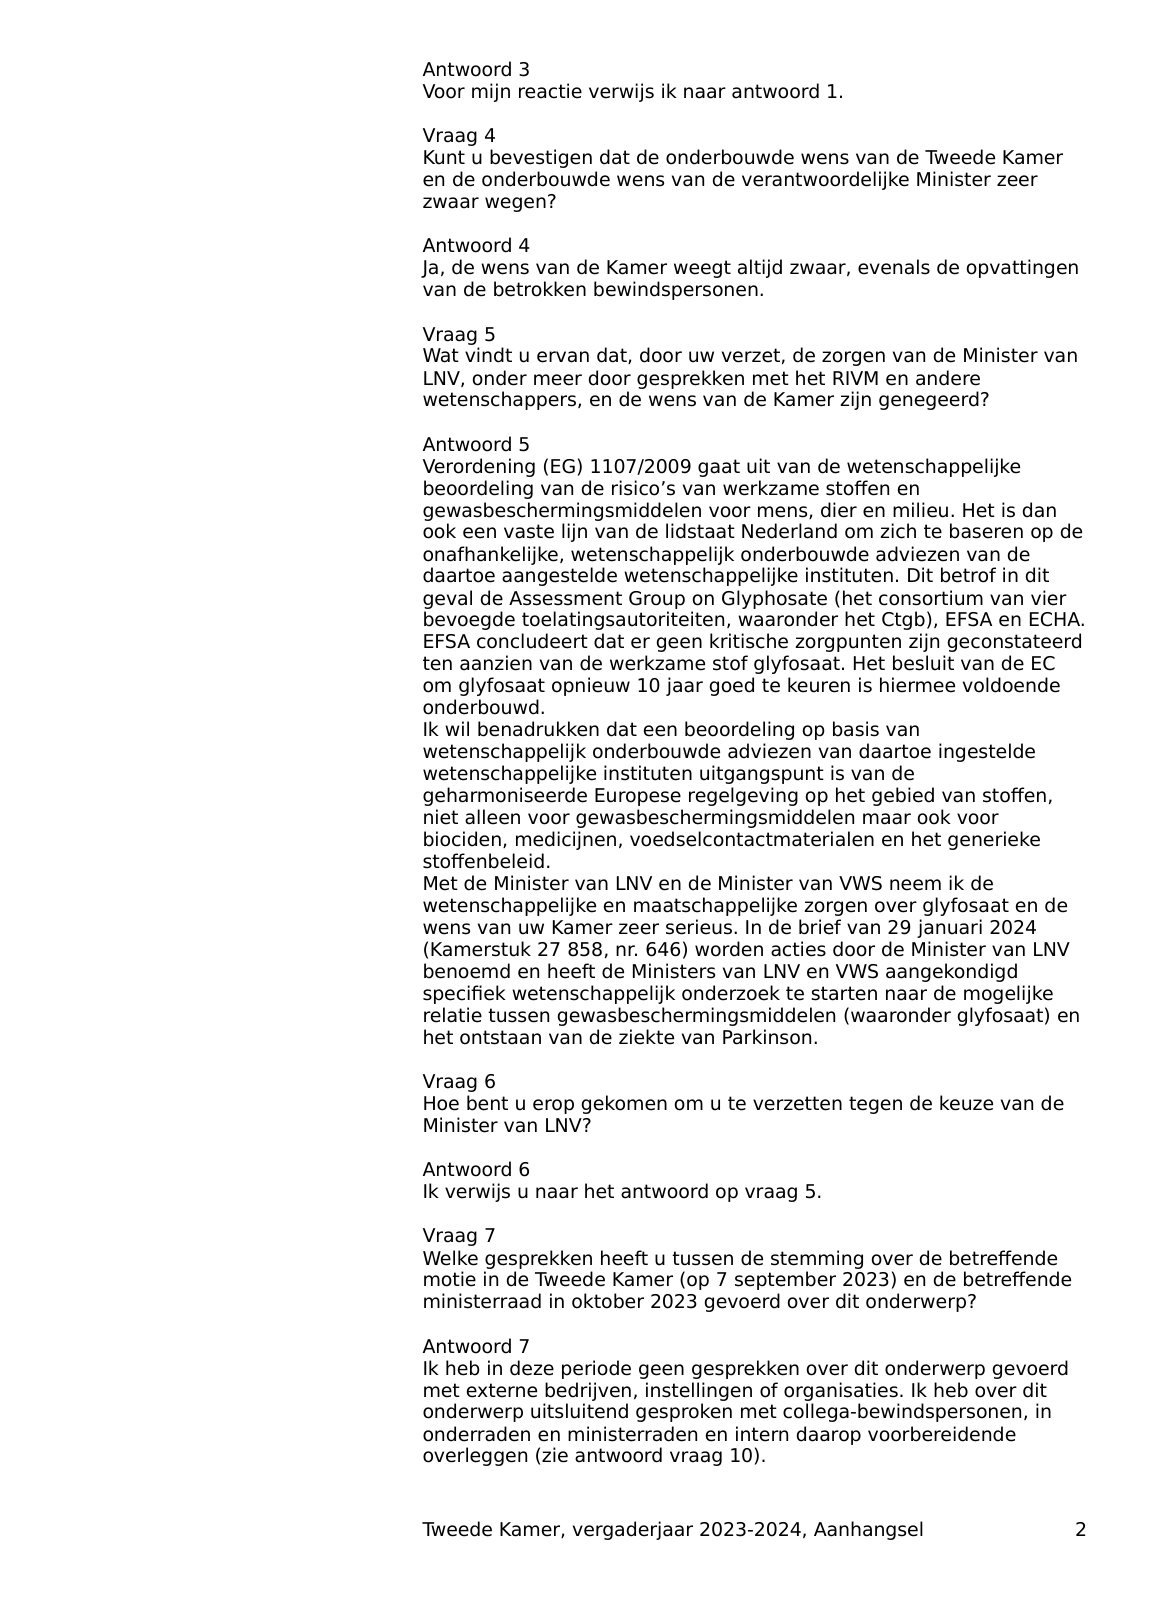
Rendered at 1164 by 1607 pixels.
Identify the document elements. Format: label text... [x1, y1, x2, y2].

text Antwoord 3 [422, 59, 1087, 81]
text Vraag 4 [422, 125, 1087, 147]
text Ik heb in deze periode geen gesprekken over dit onderwerp gevoerd met externe bedrijven, instellingen of organisaties. Ik heb over dit onderwerp uitsluitend gesproken met collega-bewindspersonen, in onderraden en ministerraden en intern daarop voorbereidende overleggen (zie antwoord vraag 10). [422, 1357, 1087, 1467]
text Antwoord 7 [422, 1336, 1087, 1357]
text Vraag 6 [422, 1071, 1087, 1093]
text Hoe bent u erop gekomen om u te verzetten tegen de keuze van de Minister van LNV? [422, 1093, 1087, 1137]
text Ik verwijs u naar het antwoord op vraag 5. [422, 1181, 1087, 1203]
text Met de Minister van LNV en de Minister van VWS neem ik de wetenschappelijke en maatschappelijke zorgen over glyfosaat en de wens van uw Kamer zeer serieus. In de brief van 29 januari 2024 (Kamerstuk 27 858, nr. 646) worden acties door de Minister van LNV benoemd en heeft de Ministers van LNV en VWS aangekondigd specifiek wetenschappelijk onderzoek te starten naar de mogelijke relatie tussen gewasbeschermingsmiddelen (waaronder glyfosaat) en het ontstaan van de ziekte van Parkinson. [422, 873, 1087, 1049]
text Vraag 5 [422, 323, 1087, 345]
text Verordening (EG) 1107/2009 gaat uit van de wetenschappelijke beoordeling van de risico’s van werkzame stoffen en gewasbeschermingsmiddelen voor mens, dier en milieu. Het is dan ook een vaste lijn van de lidstaat Nederland om zich te baseren op de onafhankelijke, wetenschappelijk onderbouwde adviezen van de daartoe aangestelde wetenschappelijke instituten. Dit betrof in dit geval de Assessment Group on Glyphosate (het consortium van vier bevoegde toelatingsautoriteiten, waaronder het Ctgb), EFSA en ECHA. EFSA concludeert dat er geen kritische zorgpunten zijn geconstateerd ten aanzien van de werkzame stof glyfosaat. Het besluit van de EC om glyfosaat opnieuw 10 jaar goed te keuren is hiermee voldoende onderbouwd. [422, 456, 1087, 719]
text Welke gesprekken heeft u tussen de stemming over de betreffende motie in de Tweede Kamer (op 7 september 2023) en de betreffende ministerraad in oktober 2023 gevoerd over dit onderwerp? [422, 1247, 1087, 1313]
text Antwoord 4 [422, 235, 1087, 257]
text Kunt u bevestigen dat de onderbouwde wens van de Tweede Kamer en de onderbouwde wens van de verantwoordelijke Minister zeer zwaar wegen? [422, 147, 1087, 213]
text Wat vindt u ervan dat, door uw verzet, de zorgen van de Minister van LNV, onder meer door gesprekken met het RIVM en andere wetenschappers, en de wens van de Kamer zijn genegeerd? [422, 345, 1087, 411]
text Ik wil benadrukken dat een beoordeling op basis van wetenschappelijk onderbouwde adviezen van daartoe ingestelde wetenschappelijke instituten uitgangspunt is van de geharmoniseerde Europese regelgeving op het gebied van stoffen, niet alleen voor gewasbeschermingsmiddelen maar ook voor biociden, medicijnen, voedselcontactmaterialen en het generieke stoffenbeleid. [422, 719, 1087, 873]
text Voor mijn reactie verwijs ik naar antwoord 1. [422, 81, 1087, 103]
text Antwoord 6 [422, 1159, 1087, 1181]
text Vraag 7 [422, 1225, 1087, 1247]
text Ja, de wens van de Kamer weegt altijd zwaar, evenals de opvattingen van de betrokken bewindspersonen. [422, 257, 1087, 301]
text Antwoord 5 [422, 433, 1087, 456]
